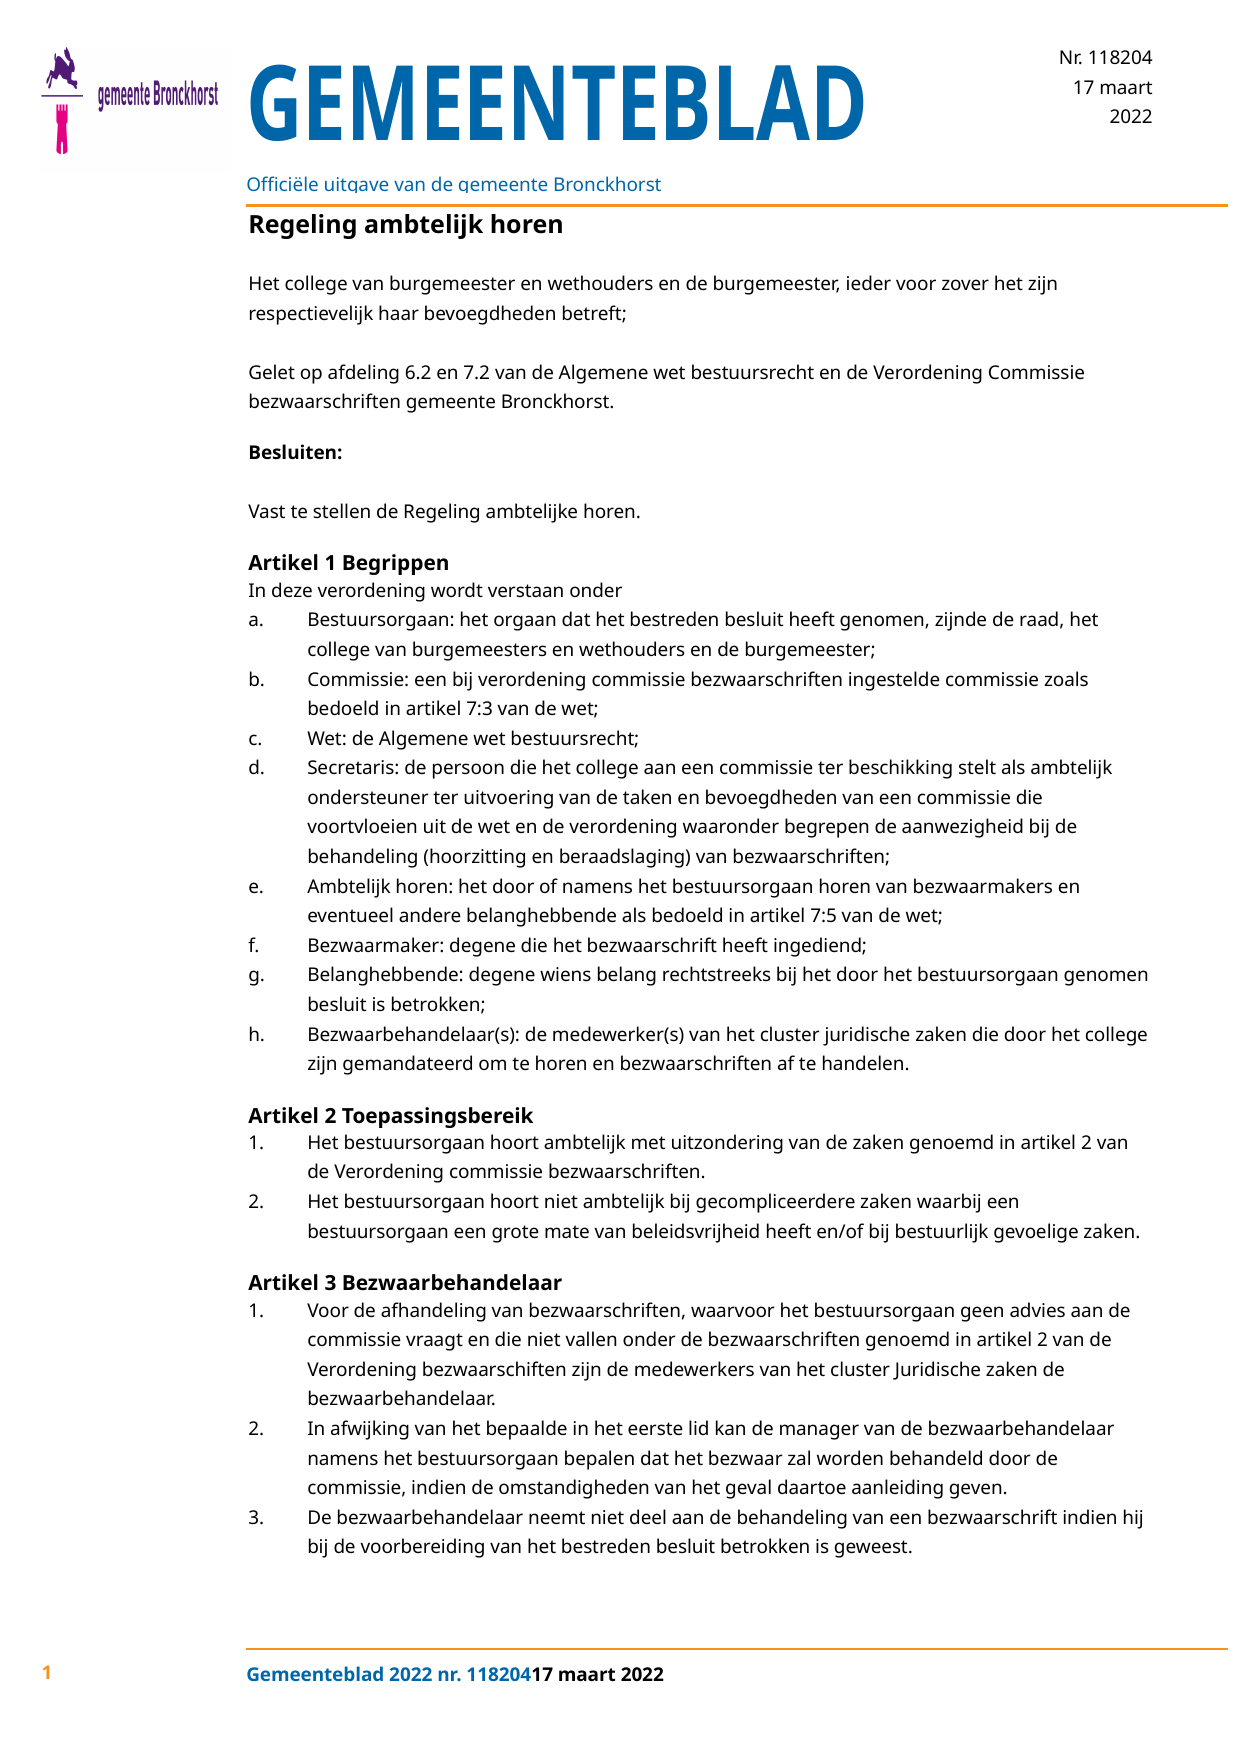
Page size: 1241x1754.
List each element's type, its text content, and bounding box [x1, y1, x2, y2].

text Artikel 1 Begrippen [248, 548, 1152, 577]
list Bezwaarmaker: degene die het bezwaarschrift heeft ingediend; [248, 932, 1152, 958]
list Ambtelijk horen: het door of namens het bestuursorgaan horen van bezwaarmakers en eventueel andere belanghebbende als bedoeld in artikel 7:5 van de wet; [248, 873, 1152, 928]
text Het college van burgemeester en wethouders en de burgemeester, ieder voor zover het zijn respectievelijk haar bevoegdheden betreft; [248, 270, 1152, 326]
text Artikel 2 Toepassingsbereik [248, 1101, 1152, 1129]
list De bezwaarbehandelaar neemt niet deel aan de behandeling van een bezwaarschrift indien hij bij de voorbereiding van het bestreden besluit betrokken is geweest. [248, 1504, 1152, 1559]
text Vast te stellen de Regeling ambtelijke horen. [248, 498, 1152, 524]
list Belanghebbende: degene wiens belang rechtstreeks bij het door het bestuursorgaan genomen besluit is betrokken; [248, 962, 1152, 1017]
list Secretaris: de persoon die het college aan een commissie ter beschikking stelt als ambtelijk ondersteuner ter uitvoering van de taken en bevoegdheden van een commissie die voortvloeien uit de wet en de verordening waaronder begrepen de aanwezigheid bij de behandeling (hoorzitting en beraadslaging) van bezwaarschriften; [248, 754, 1152, 869]
list Bezwaarbehandelaar(s): de medewerker(s) van het cluster juridische zaken die door het college zijn gemandateerd om te horen en bezwaarschriften af te handelen. [248, 1021, 1152, 1076]
list Voor de afhandeling van bezwaarschriften, waarvoor het bestuursorgaan geen advies aan de commissie vraagt en die niet vallen onder de bezwaarschriften genoemd in artikel 2 van de Verordening bezwaarschiften zijn de medewerkers van het cluster Juridische zaken de bezwaarbehandelaar. [248, 1297, 1152, 1411]
list Wet: de Algemene wet bestuursrecht; [248, 725, 1152, 751]
picture [41, 47, 231, 172]
list Bestuursorgaan: het orgaan dat het bestreden besluit heeft genomen, zijnde de raad, het college van burgemeesters en wethouders en de burgemeester; [248, 607, 1152, 662]
text Besluiten: [248, 439, 1152, 465]
text In deze verordening wordt verstaan onder [248, 577, 1152, 603]
text Artikel 3 Bezwaarbehandelaar [248, 1268, 1152, 1297]
list In afwijking van het bepaalde in het eerste lid kan de manager van de bezwaarbehandelaar namens het bestuursorgaan bepalen dat het bezwaar zal worden behandeld door de commissie, indien de omstandigheden van het geval daartoe aanleiding geven. [248, 1415, 1152, 1500]
list Het bestuursorgaan hoort ambtelijk met uitzondering van de zaken genoemd in artikel 2 van de Verordening commissie bezwaarschriften. [248, 1129, 1152, 1184]
list Commissie: een bij verordening commissie bezwaarschriften ingestelde commissie zoals bedoeld in artikel 7:3 van de wet; [248, 666, 1152, 721]
list Het bestuursorgaan hoort niet ambtelijk bij gecompliceerdere zaken waarbij een bestuursorgaan een grote mate van beleidsvrijheid heeft en/of bij bestuurlijk gevoelige zaken. [248, 1188, 1152, 1244]
text Gelet op afdeling 6.2 en 7.2 van de Algemene wet bestuursrecht en de Verordening Commissie bezwaarschriften gemeente Bronckhorst. [248, 359, 1152, 414]
text Regeling ambtelijk horen [248, 207, 1152, 241]
